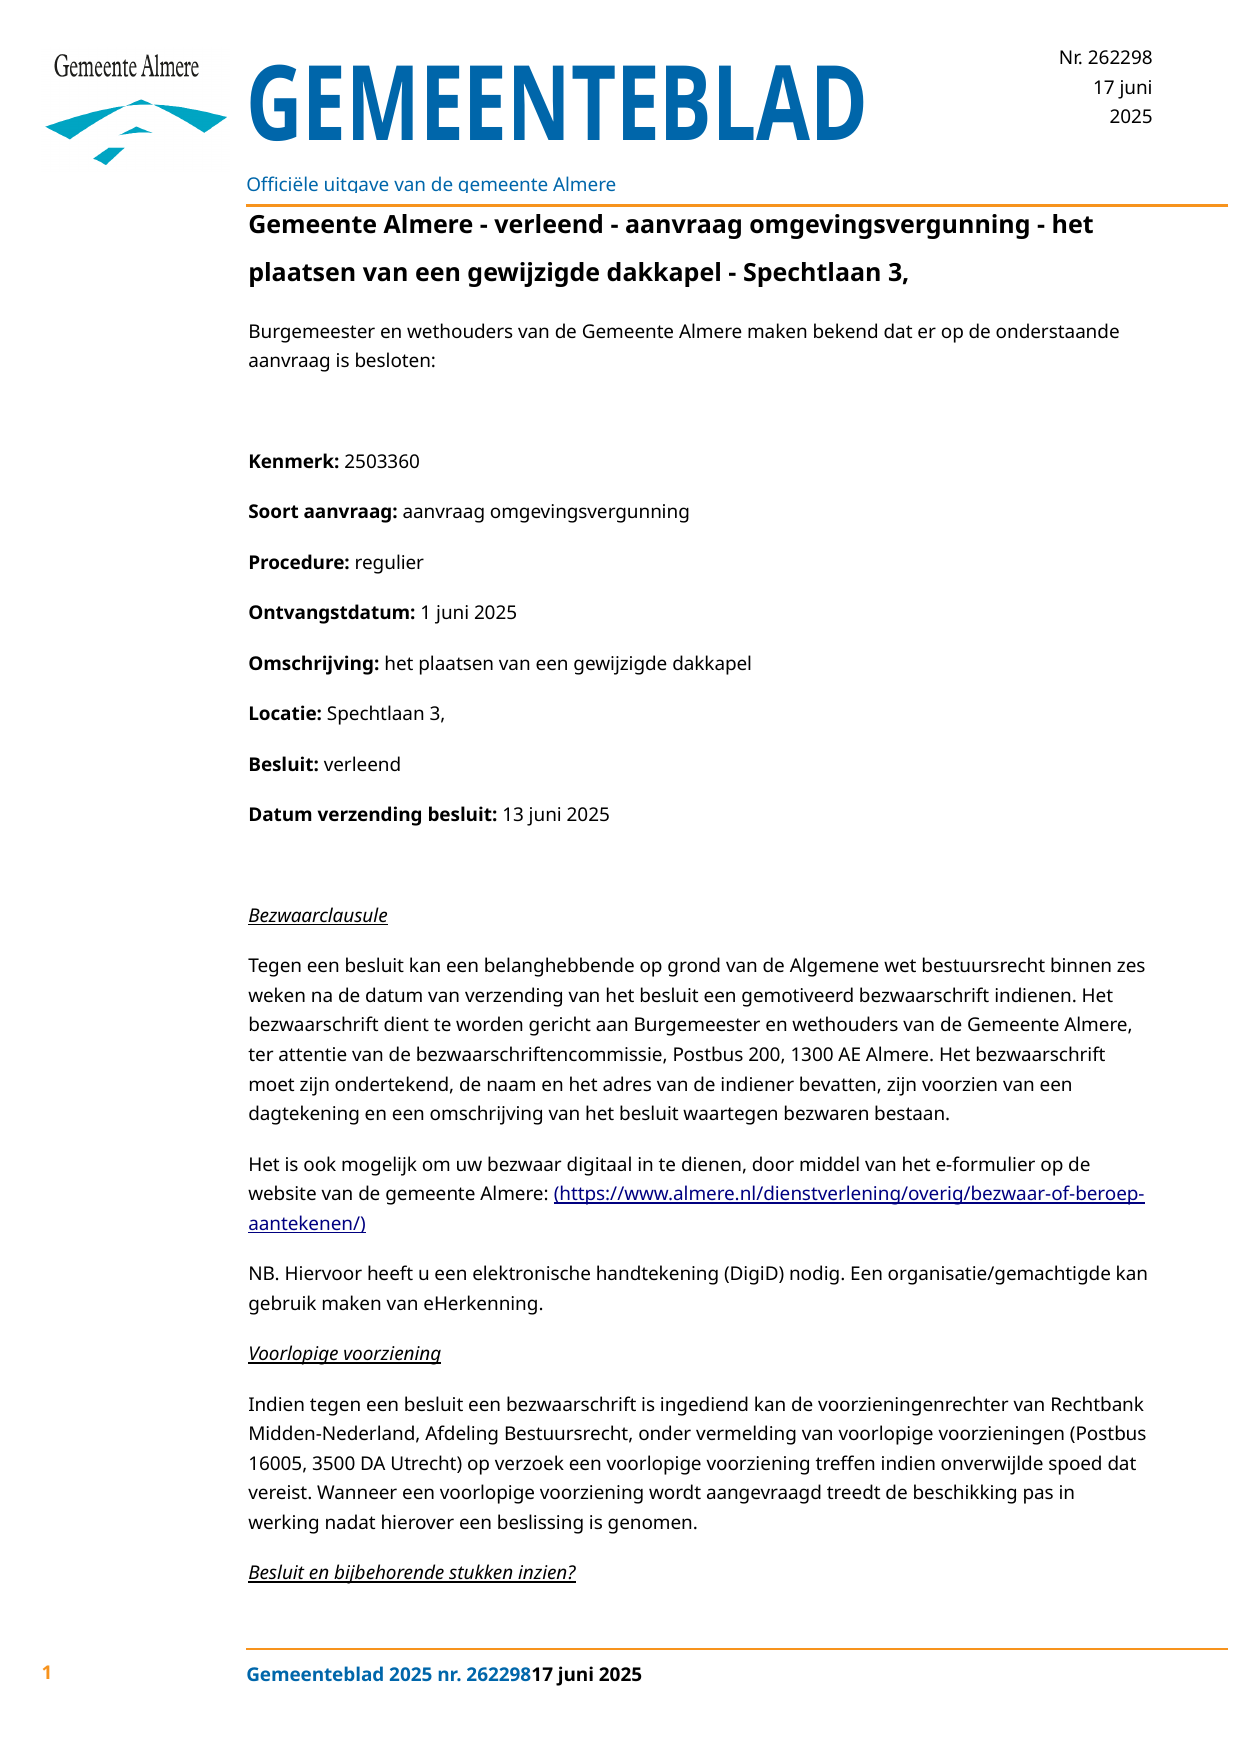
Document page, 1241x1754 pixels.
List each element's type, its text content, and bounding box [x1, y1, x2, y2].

picture [41, 47, 231, 172]
text Burgemeester en wethouders van de Gemeente Almere maken bekend dat er op de onderstaande aanvraag is besloten: [248, 318, 1152, 373]
text NB. Hiervoor heeft u een elektronische handtekening (DigiD) nodig. Een organisatie/gemachtigde kan gebruik maken van eHerkenning. [248, 1260, 1152, 1316]
text Procedure: regulier [248, 549, 1152, 575]
text Soort aanvraag: aanvraag omgevingsvergunning [248, 499, 1152, 524]
text Besluit: verleend [248, 751, 1152, 777]
text Bezwaarclausule [248, 902, 1152, 928]
text Ontvangstdatum: 1 juni 2025 [248, 599, 1152, 625]
text Omschrijving: het plaatsen van een gewijzigde dakkapel [248, 650, 1152, 676]
text Kenmerk: 2503360 [248, 448, 1152, 474]
text Locatie: Spechtlaan 3, [248, 700, 1152, 726]
text Datum verzending besluit: 13 juni 2025 [248, 801, 1152, 827]
text Gemeente Almere - verleend - aanvraag omgevingsvergunning - het plaatsen van een gewijzigde dakkapel - Spechtlaan 3, [248, 207, 1152, 288]
text Tegen een besluit kan een belanghebbende op grond van de Algemene wet bestuursrecht binnen zes weken na de datum van verzending van het besluit een gemotiveerd bezwaarschrift indienen. Het bezwaarschrift dient te worden gericht aan Burgemeester en wethouders van de Gemeente Almere, ter attentie van de bezwaarschriftencommissie, Postbus 200, 1300 AE Almere. Het bezwaarschrift moet zijn ondertekend, de naam en het adres van de indiener bevatten, zijn voorzien van een dagtekening en een omschrijving van het besluit waartegen bezwaren bestaan. [248, 952, 1152, 1126]
text Indien tegen een besluit een bezwaarschrift is ingediend kan de voorzieningenrechter van Rechtbank Midden-Nederland, Afdeling Bestuursrecht, onder vermelding van voorlopige voorzieningen (Postbus 16005, 3500 DA Utrecht) op verzoek een voorlopige voorziening treffen indien onverwijlde spoed dat vereist. Wanneer een voorlopige voorziening wordt aangevraagd treedt de beschikking pas in werking nadat hierover een beslissing is genomen. [248, 1391, 1152, 1535]
text Voorlopige voorziening [248, 1340, 1152, 1366]
text Het is ook mogelijk om uw bezwaar digitaal in te dienen, door middel van het e-formulier op de website van de gemeente Almere: (https://www.almere.nl/dienstverlening/overig/bezwaar-of-beroep-aantekenen/) [248, 1151, 1152, 1236]
text Besluit en bijbehorende stukken inzien? [248, 1559, 1152, 1585]
